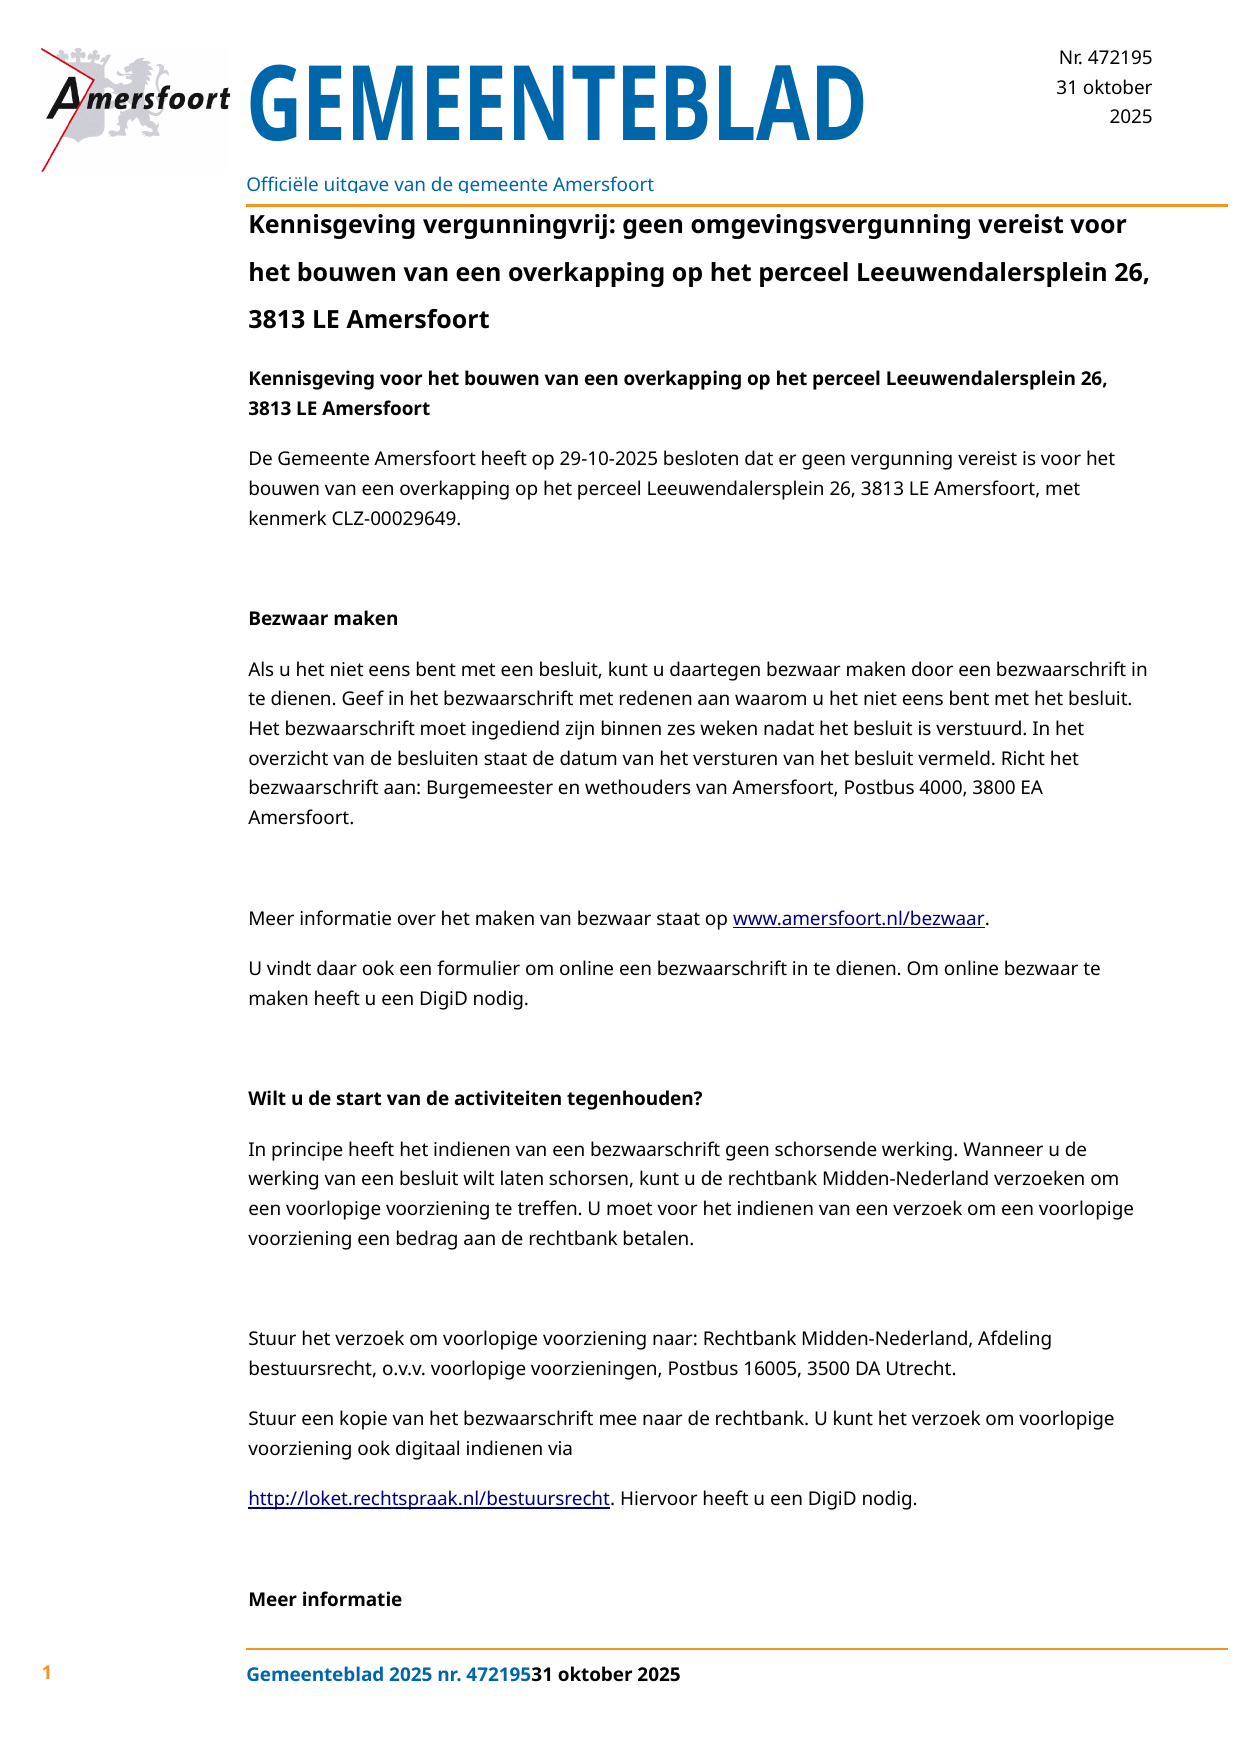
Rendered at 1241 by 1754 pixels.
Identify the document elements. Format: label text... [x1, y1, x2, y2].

text Stuur het verzoek om voorlopige voorziening naar: Rechtbank Midden-Nederland, Afdeling bestuursrecht, o.v.v. voorlopige voorzieningen, Postbus 16005, 3500 DA Utrecht. [248, 1326, 1152, 1381]
text De Gemeente Amersfoort heeft op 29-10-2025 besloten dat er geen vergunning vereist is voor het bouwen van een overkapping op het perceel Leeuwendalersplein 26, 3813 LE Amersfoort, met kenmerk CLZ-00029649. [248, 446, 1152, 530]
text Wilt u de start van de activiteiten tegenhouden? [248, 1086, 1152, 1111]
text Bezwaar maken [248, 606, 1152, 631]
text In principe heeft het indienen van een bezwaarschrift geen schorsende werking. Wanneer u de werking van een besluit wilt laten schorsen, kunt u de rechtbank Midden-Nederland verzoeken om een voorlopige voorziening te treffen. U moet voor het indienen van een verzoek om een voorlopige voorziening een bedrag aan de rechtbank betalen. [248, 1136, 1152, 1250]
picture [41, 47, 231, 172]
text Kennisgeving vergunningvrij: geen omgevingsvergunning vereist voor het bouwen van een overkapping op het perceel Leeuwendalersplein 26, 3813 LE Amersfoort [248, 207, 1152, 336]
text Kennisgeving voor het bouwen van een overkapping op het perceel Leeuwendalersplein 26, 3813 LE Amersfoort [248, 366, 1152, 421]
text Meer informatie [248, 1586, 1152, 1612]
text Stuur een kopie van het bezwaarschrift mee naar de rechtbank. U kunt het verzoek om voorlopige voorziening ook digitaal indienen via [248, 1406, 1152, 1461]
text U vindt daar ook een formulier om online een bezwaarschrift in te dienen. Om online bezwaar te maken heeft u een DigiD nodig. [248, 955, 1152, 1010]
text Als u het niet eens bent met een besluit, kunt u daartegen bezwaar maken door een bezwaarschrift in te dienen. Geef in het bezwaarschrift met redenen aan waarom u het niet eens bent met het besluit. Het bezwaarschrift moet ingediend zijn binnen zes weken nadat het besluit is verstuurd. In het overzicht van de besluiten staat de datum van het versturen van het besluit vermeld. Richt het bezwaarschrift aan: Burgemeester en wethouders van Amersfoort, Postbus 4000, 3800 EA Amersfoort. [248, 656, 1152, 829]
text Meer informatie over het maken van bezwaar staat op www.amersfoort.nl/bezwaar. [248, 905, 1152, 930]
text http://loket.rechtspraak.nl/bestuursrecht. Hiervoor heeft u een DigiD nodig. [248, 1486, 1152, 1511]
